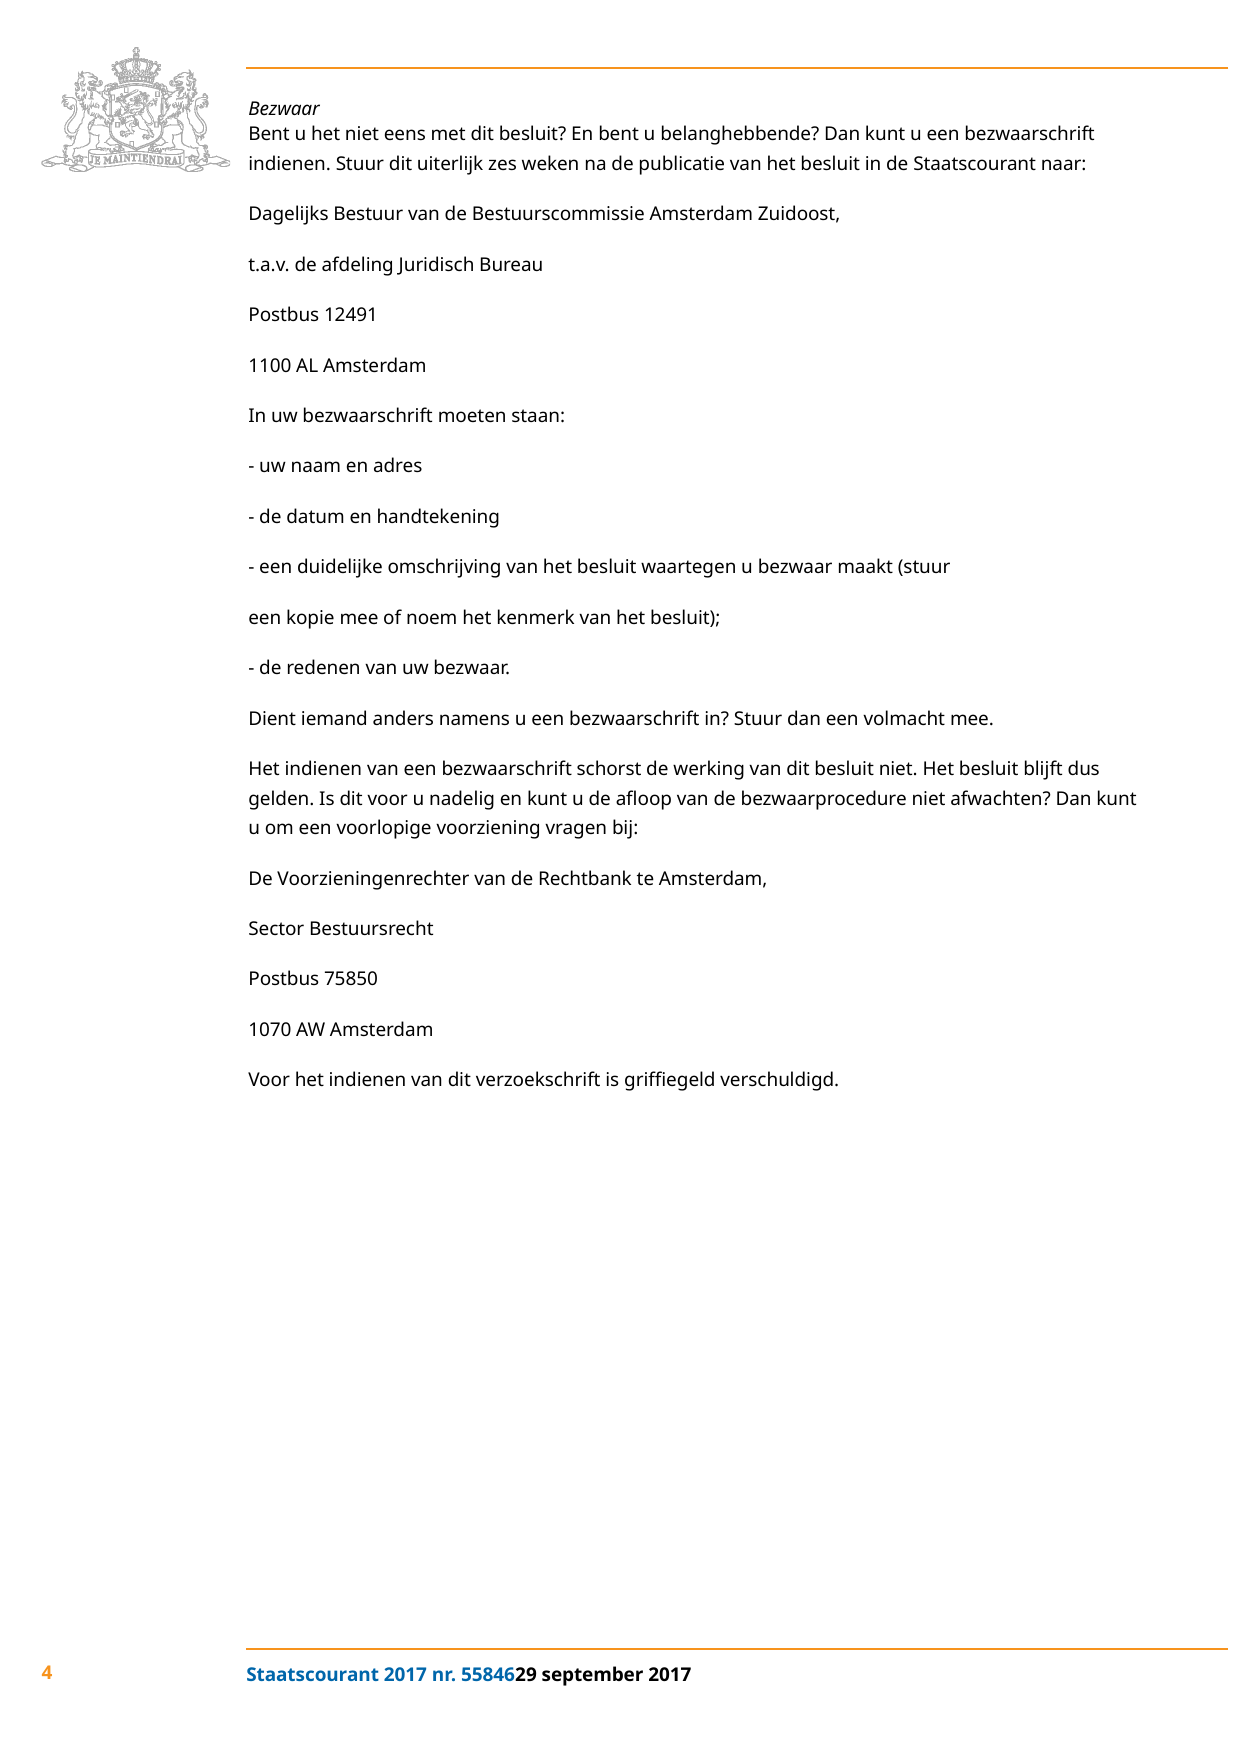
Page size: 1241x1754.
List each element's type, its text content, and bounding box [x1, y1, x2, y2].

text t.a.v. de afdeling Juridisch Bureau [248, 251, 1152, 277]
text Dagelijks Bestuur van de Bestuurscommissie Amsterdam Zuidoost, [248, 201, 1152, 226]
text De Voorzieningenrechter van de Rechtbank te Amsterdam, [248, 865, 1152, 890]
picture [41, 47, 231, 172]
text Voor het indienen van dit verzoekschrift is griffiegeld verschuldigd. [248, 1066, 1152, 1092]
text Bent u het niet eens met dit besluit? En bent u belanghebbende? Dan kunt u een bezwaarschrift indienen. Stuur dit uiterlijk zes weken na de publicatie van het besluit in de Staatscourant naar: [248, 121, 1152, 176]
text Postbus 12491 [248, 301, 1152, 327]
text Bezwaar [248, 95, 1152, 121]
text 1070 AW Amsterdam [248, 1016, 1152, 1042]
text Dient iemand anders namens u een bezwaarschrift in? Stuur dan een volmacht mee. [248, 705, 1152, 730]
text - een duidelijke omschrijving van het besluit waartegen u bezwaar maakt (stuur [248, 553, 1152, 579]
text - de redenen van uw bezwaar. [248, 654, 1152, 680]
text Postbus 75850 [248, 966, 1152, 991]
text Het indienen van een bezwaarschrift schorst de werking van dit besluit niet. Het besluit blijft dus gelden. Is dit voor u nadelig en kunt u de afloop van de bezwaarprocedure niet afwachten? Dan kunt u om een voorlopige voorziening vragen bij: [248, 755, 1152, 840]
text Sector Bestuursrecht [248, 915, 1152, 941]
text In uw bezwaarschrift moeten staan: [248, 402, 1152, 428]
text 1100 AL Amsterdam [248, 352, 1152, 377]
text - uw naam en adres [248, 453, 1152, 478]
text - de datum en handtekening [248, 503, 1152, 529]
text een kopie mee of noem het kenmerk van het besluit); [248, 604, 1152, 629]
